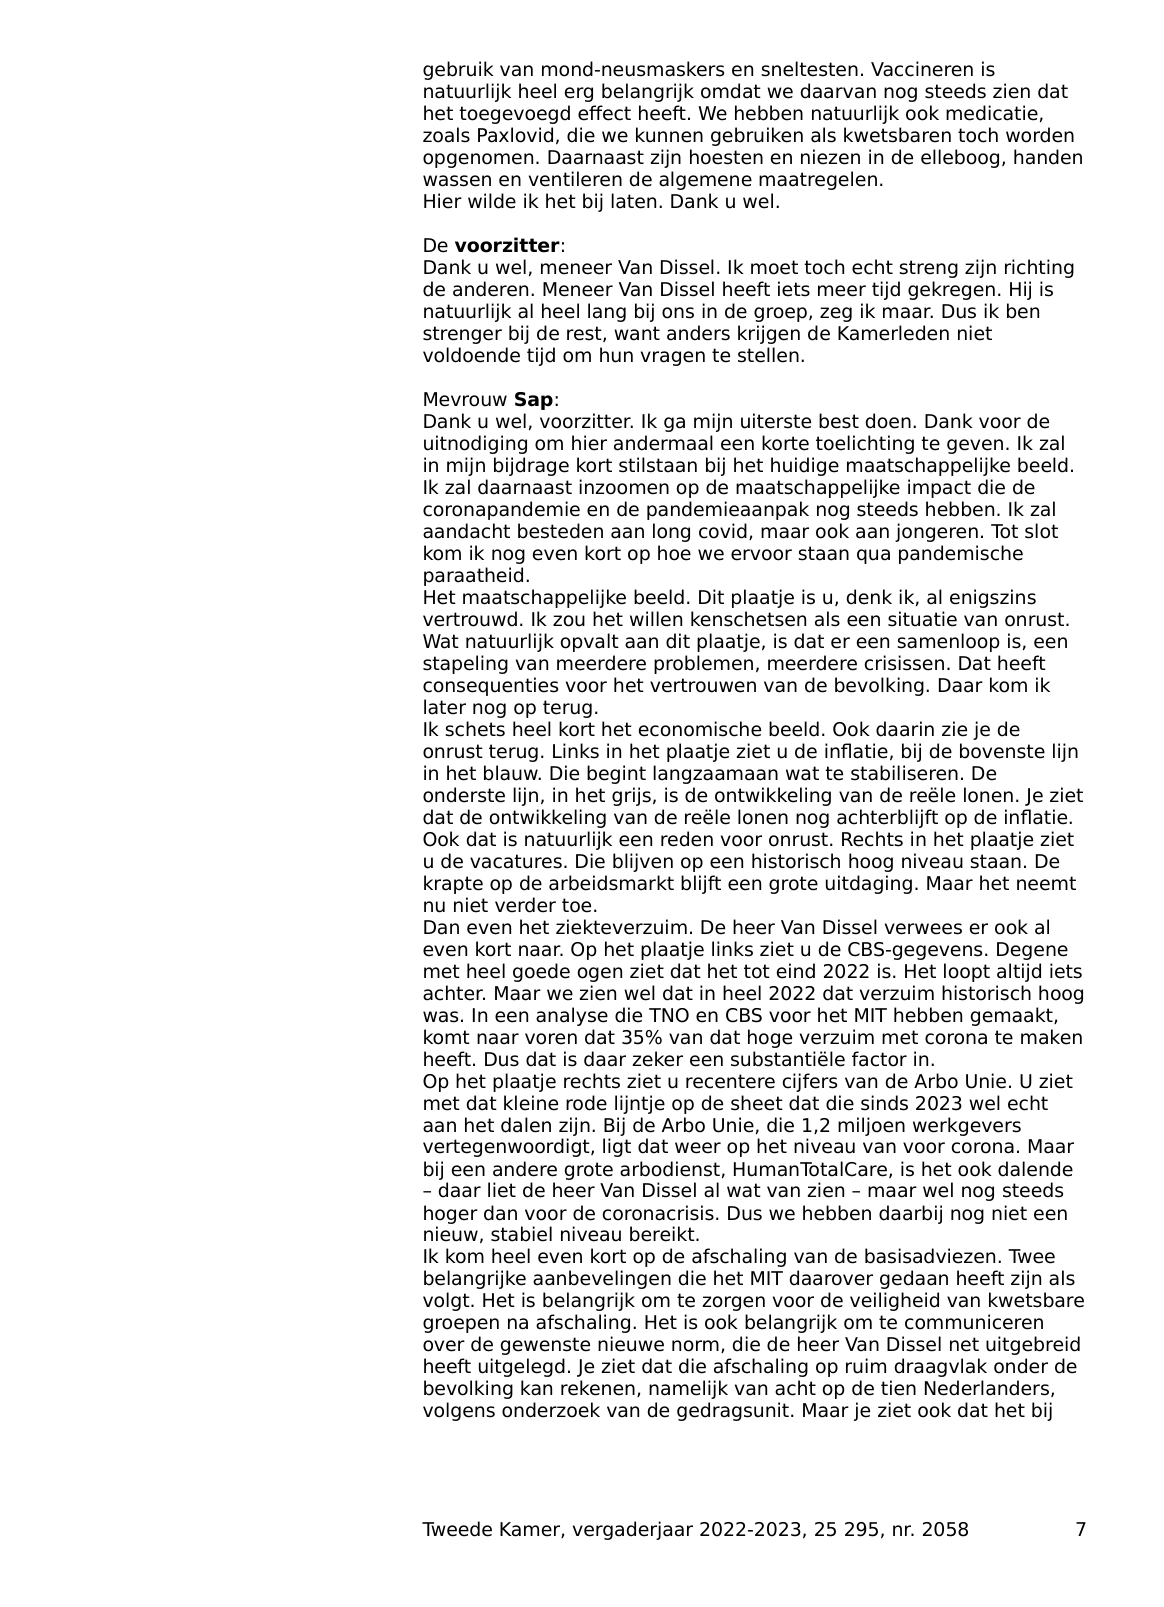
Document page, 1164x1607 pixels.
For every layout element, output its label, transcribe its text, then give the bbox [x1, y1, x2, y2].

text De voorzitter: [422, 235, 1087, 257]
text Het maatschappelijke beeld. Dit plaatje is u, denk ik, al enigszins vertrouwd. Ik zou het willen kenschetsen als een situatie van onrust. Wat natuurlijk opvalt aan dit plaatje, is dat er een samenloop is, een stapeling van meerdere problemen, meerdere crisissen. Dat heeft consequenties voor het vertrouwen van de bevolking. Daar kom ik later nog op terug. [422, 587, 1087, 719]
text gebruik van mond-neusmaskers en sneltesten. Vaccineren is natuurlijk heel erg belangrijk omdat we daarvan nog steeds zien dat het toegevoegd effect heeft. We hebben natuurlijk ook medicatie, zoals Paxlovid, die we kunnen gebruiken als kwetsbaren toch worden opgenomen. Daarnaast zijn hoesten en niezen in de elleboog, handen wassen en ventileren de algemene maatregelen. [422, 59, 1087, 191]
text Hier wilde ik het bij laten. Dank u wel. [422, 191, 1087, 213]
text Mevrouw Sap: [422, 389, 1087, 411]
text Dan even het ziekteverzuim. De heer Van Dissel verwees er ook al even kort naar. Op het plaatje links ziet u de CBS-gegevens. Degene met heel goede ogen ziet dat het tot eind 2022 is. Het loopt altijd iets achter. Maar we zien wel dat in heel 2022 dat verzuim historisch hoog was. In een analyse die TNO en CBS voor het MIT hebben gemaakt, komt naar voren dat 35% van dat hoge verzuim met corona te maken heeft. Dus dat is daar zeker een substantiële factor in. [422, 917, 1087, 1071]
text Op het plaatje rechts ziet u recentere cijfers van de Arbo Unie. U ziet met dat kleine rode lijntje op de sheet dat die sinds 2023 wel echt aan het dalen zijn. Bij de Arbo Unie, die 1,2 miljoen werkgevers vertegenwoordigt, ligt dat weer op het niveau van voor corona. Maar bij een andere grote arbodienst, HumanTotalCare, is het ook dalende – daar liet de heer Van Dissel al wat van zien – maar wel nog steeds hoger dan voor de coronacrisis. Dus we hebben daarbij nog niet een nieuw, stabiel niveau bereikt. [422, 1071, 1087, 1246]
text Ik schets heel kort het economische beeld. Ook daarin zie je de onrust terug. Links in het plaatje ziet u de inflatie, bij de bovenste lijn in het blauw. Die begint langzaamaan wat te stabiliseren. De onderste lijn, in het grijs, is de ontwikkeling van de reële lonen. Je ziet dat de ontwikkeling van de reële lonen nog achterblijft op de inflatie. Ook dat is natuurlijk een reden voor onrust. Rechts in het plaatje ziet u de vacatures. Die blijven op een historisch hoog niveau staan. De krapte op de arbeidsmarkt blijft een grote uitdaging. Maar het neemt nu niet verder toe. [422, 719, 1087, 917]
text Dank u wel, voorzitter. Ik ga mijn uiterste best doen. Dank voor de uitnodiging om hier andermaal een korte toelichting te geven. Ik zal in mijn bijdrage kort stilstaan bij het huidige maatschappelijke beeld. Ik zal daarnaast inzoomen op de maatschappelijke impact die de coronapandemie en de pandemieaanpak nog steeds hebben. Ik zal aandacht besteden aan long covid, maar ook aan jongeren. Tot slot kom ik nog even kort op hoe we ervoor staan qua pandemische paraatheid. [422, 411, 1087, 587]
text Dank u wel, meneer Van Dissel. Ik moet toch echt streng zijn richting de anderen. Meneer Van Dissel heeft iets meer tijd gekregen. Hij is natuurlijk al heel lang bij ons in de groep, zeg ik maar. Dus ik ben strenger bij de rest, want anders krijgen de Kamerleden niet voldoende tijd om hun vragen te stellen. [422, 257, 1087, 367]
text Ik kom heel even kort op de afschaling van de basisadviezen. Twee belangrijke aanbevelingen die het MIT daarover gedaan heeft zijn als volgt. Het is belangrijk om te zorgen voor de veiligheid van kwetsbare groepen na afschaling. Het is ook belangrijk om te communiceren over de gewenste nieuwe norm, die de heer Van Dissel net uitgebreid heeft uitgelegd. Je ziet dat die afschaling op ruim draagvlak onder de bevolking kan rekenen, namelijk van acht op de tien Nederlanders, volgens onderzoek van de gedragsunit. Maar je ziet ook dat het bij [422, 1246, 1087, 1422]
